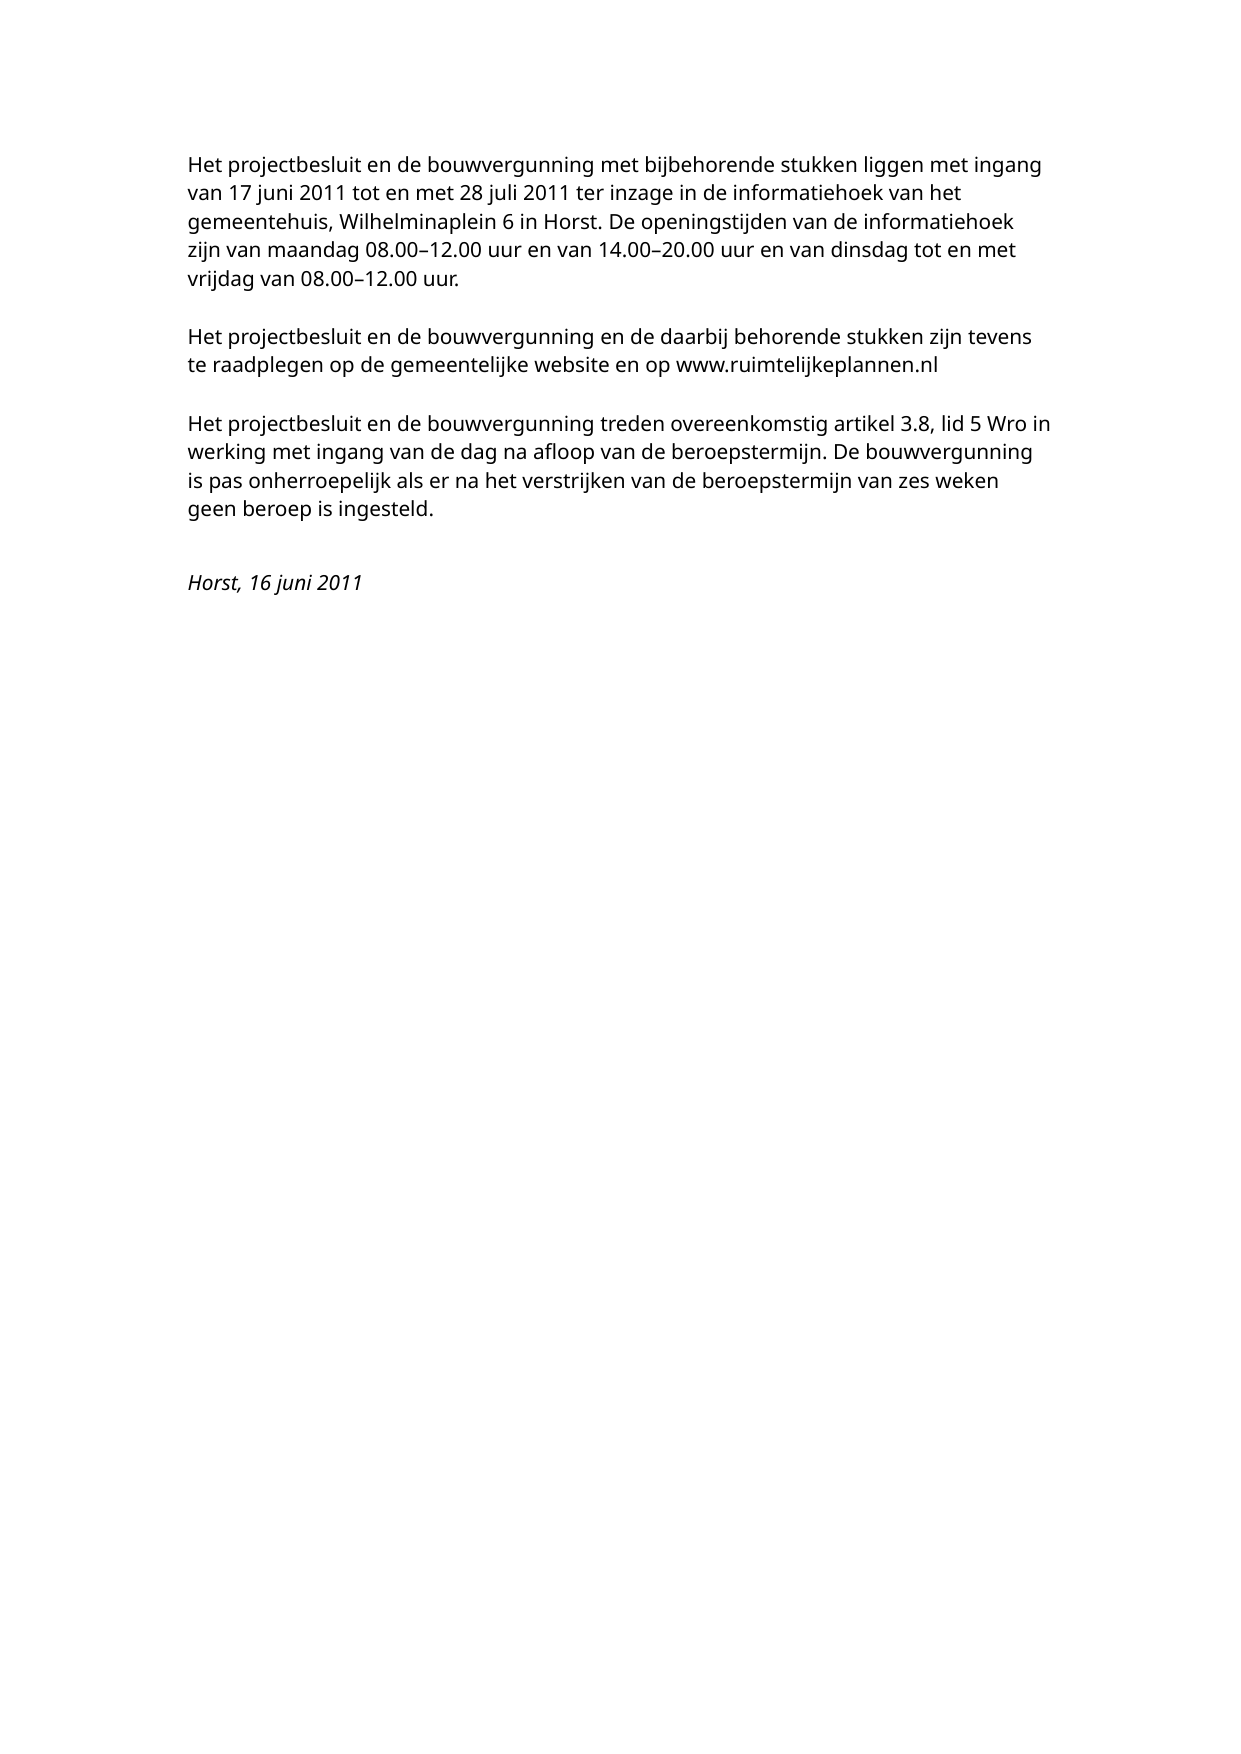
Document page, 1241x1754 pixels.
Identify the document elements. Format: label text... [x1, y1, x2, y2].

text Het projectbesluit en de bouwvergunning met bijbehorende stukken liggen met ingang van 17 juni 2011 tot en met 28 juli 2011 ter inzage in de informatiehoek van het gemeentehuis, Wilhelminaplein 6 in Horst. De openingstijden van de informatiehoek zijn van maandag 08.00–12.00 uur en van 14.00–20.00 uur en van dinsdag tot en met vrijdag van 08.00–12.00 uur. [187, 150, 1053, 292]
text Het projectbesluit en de bouwvergunning en de daarbij behorende stukken zijn tevens te raadplegen op de gemeentelijke website en op www.ruimtelijkeplannen.nl [187, 322, 1053, 379]
text Horst, 16 juni 2011 [187, 568, 1053, 596]
text Het projectbesluit en de bouwvergunning treden overeenkomstig artikel 3.8, lid 5 Wro in werking met ingang van de dag na afloop van de beroepstermijn. De bouwvergunning is pas onherroepelijk als er na het verstrijken van de beroepstermijn van zes weken geen beroep is ingesteld. [187, 409, 1053, 523]
